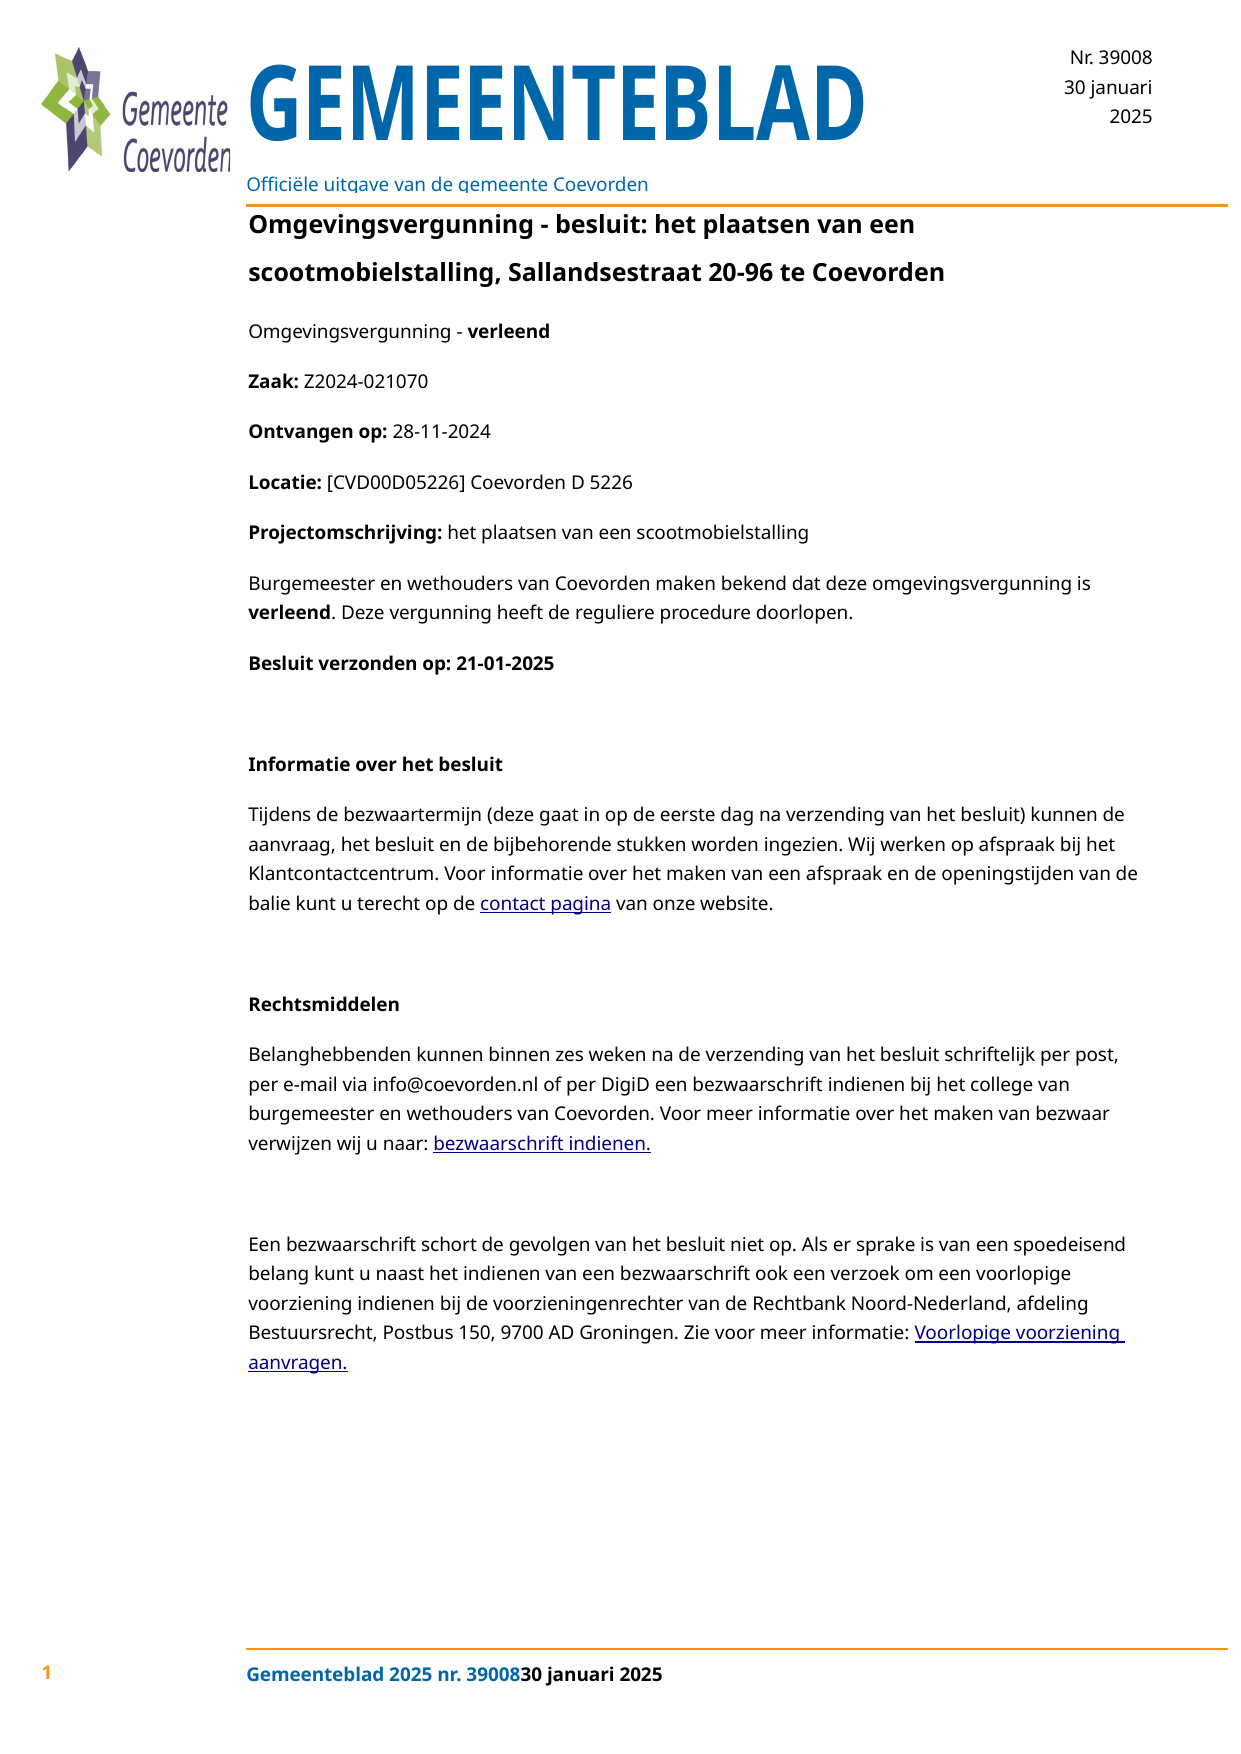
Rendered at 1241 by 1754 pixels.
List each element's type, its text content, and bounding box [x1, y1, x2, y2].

text Een bezwaarschrift schort de gevolgen van het besluit niet op. Als er sprake is van een spoedeisend belang kunt u naast het indienen van een bezwaarschrift ook een verzoek om een voorlopige voorziening indienen bij de voorzieningenrechter van de Rechtbank Noord-Nederland, afdeling Bestuursrecht, Postbus 150, 9700 AD Groningen. Zie voor meer informatie: Voorlopige voorziening aanvragen. [248, 1231, 1152, 1375]
text Belanghebbenden kunnen binnen zes weken na de verzending van het besluit schriftelijk per post, per e-mail via info@coevorden.nl of per DigiD een bezwaarschrift indienen bij het college van burgemeester en wethouders van Coevorden. Voor meer informatie over het maken van bezwaar verwijzen wij u naar: bezwaarschrift indienen. [248, 1041, 1152, 1156]
text Tijdens de bezwaartermijn (deze gaat in op de eerste dag na verzending van het besluit) kunnen de aanvraag, het besluit en de bijbehorende stukken worden ingezien. Wij werken op afspraak bij het Klantcontactcentrum. Voor informatie over het maken van een afspraak en de openingstijden van de balie kunt u terecht op de contact pagina van onze website. [248, 801, 1152, 916]
picture [41, 47, 231, 172]
text Besluit verzonden op: 21-01-2025 [248, 650, 1152, 676]
text Projectomschrijving: het plaatsen van een scootmobielstalling [248, 519, 1152, 545]
text Locatie: [CVD00D05226] Coevorden D 5226 [248, 469, 1152, 495]
text Burgemeester en wethouders van Coevorden maken bekend dat deze omgevingsvergunning is verleend. Deze vergunning heeft de reguliere procedure doorlopen. [248, 570, 1152, 625]
text Ontvangen op: 28-11-2024 [248, 419, 1152, 444]
text Omgevingsvergunning - besluit: het plaatsen van een scootmobielstalling, Sallandsestraat 20-96 te Coevorden [248, 207, 1152, 288]
text Rechtsmiddelen [248, 991, 1152, 1017]
text Informatie over het besluit [248, 751, 1152, 777]
text Zaak: Z2024-021070 [248, 368, 1152, 394]
text Omgevingsvergunning - verleend [248, 318, 1152, 344]
